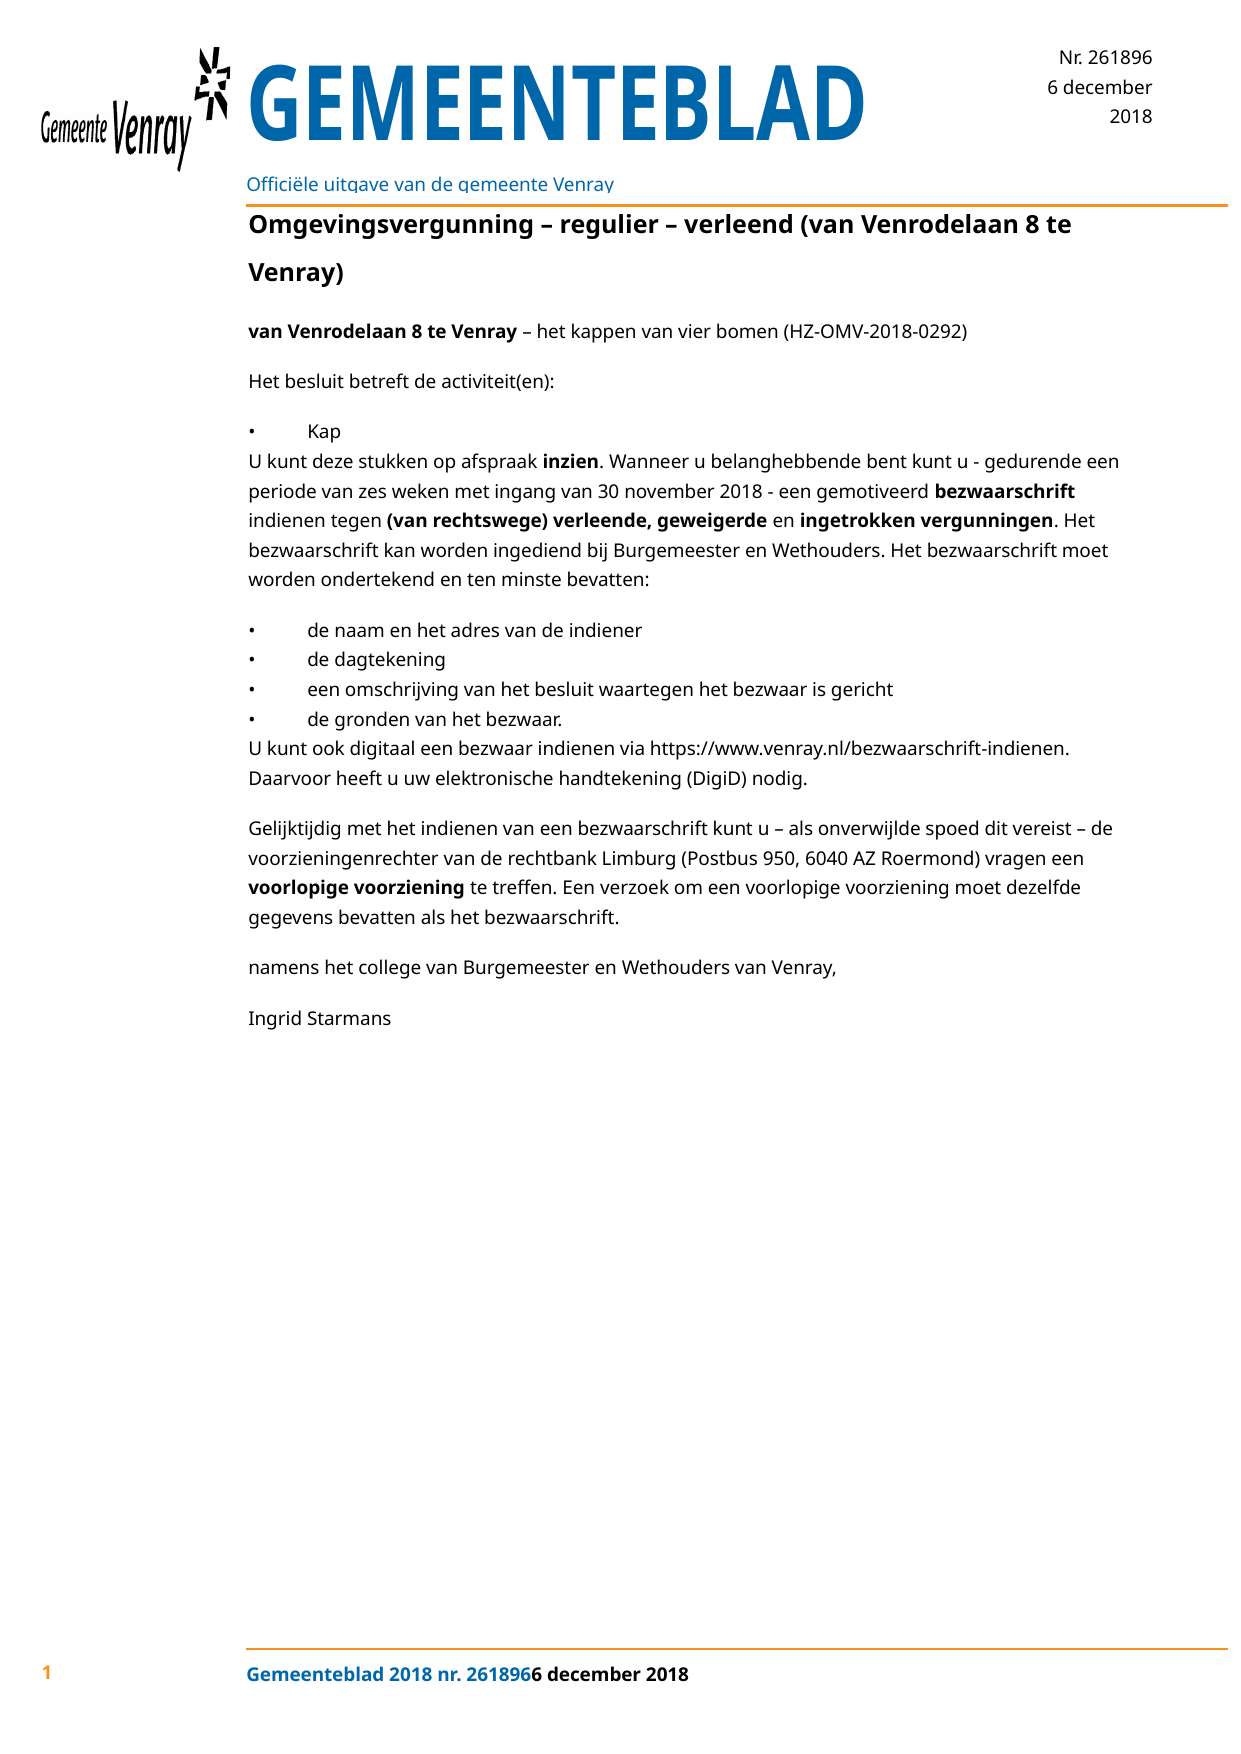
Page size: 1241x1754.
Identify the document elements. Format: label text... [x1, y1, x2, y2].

text U kunt ook digitaal een bezwaar indienen via https://www.venray.nl/bezwaarschrift-indienen. Daarvoor heeft u uw elektronische handtekening (DigiD) nodig. [248, 735, 1152, 791]
text Omgevingsvergunning – regulier – verleend (van Venrodelaan 8 te Venray) [248, 207, 1152, 288]
text Gelijktijdig met het indienen van een bezwaarschrift kunt u – als onverwijlde spoed dit vereist – de voorzieningenrechter van de rechtbank Limburg (Postbus 950, 6040 AZ Roermond) vragen een voorlopige voorziening te treffen. Een verzoek om een voorlopige voorziening moet dezelfde gegevens bevatten als het bezwaarschrift. [248, 815, 1152, 930]
text U kunt deze stukken op afspraak inzien. Wanneer u belanghebbende bent kunt u - gedurende een periode van zes weken met ingang van 30 november 2018 - een gemotiveerd bezwaarschrift indienen tegen (van rechtswege) verleende, geweigerde en ingetrokken vergunningen. Het bezwaarschrift kan worden ingediend bij Burgemeester en Wethouders. Het bezwaarschrift moet worden ondertekend en ten minste bevatten: [248, 448, 1152, 592]
picture [41, 47, 231, 172]
text namens het college van Burgemeester en Wethouders van Venray, [248, 954, 1152, 980]
list de dagtekening [248, 647, 1152, 672]
text van Venrodelaan 8 te Venray – het kappen van vier bomen (HZ-OMV-2018-0292) [248, 318, 1152, 344]
text Ingrid Starmans [248, 1005, 1152, 1031]
text Het besluit betreft de activiteit(en): [248, 368, 1152, 394]
list de naam en het adres van de indiener [248, 617, 1152, 643]
list een omschrijving van het besluit waartegen het bezwaar is gericht [248, 676, 1152, 702]
list de gronden van het bezwaar. [248, 706, 1152, 732]
list Kap [248, 419, 1152, 444]
